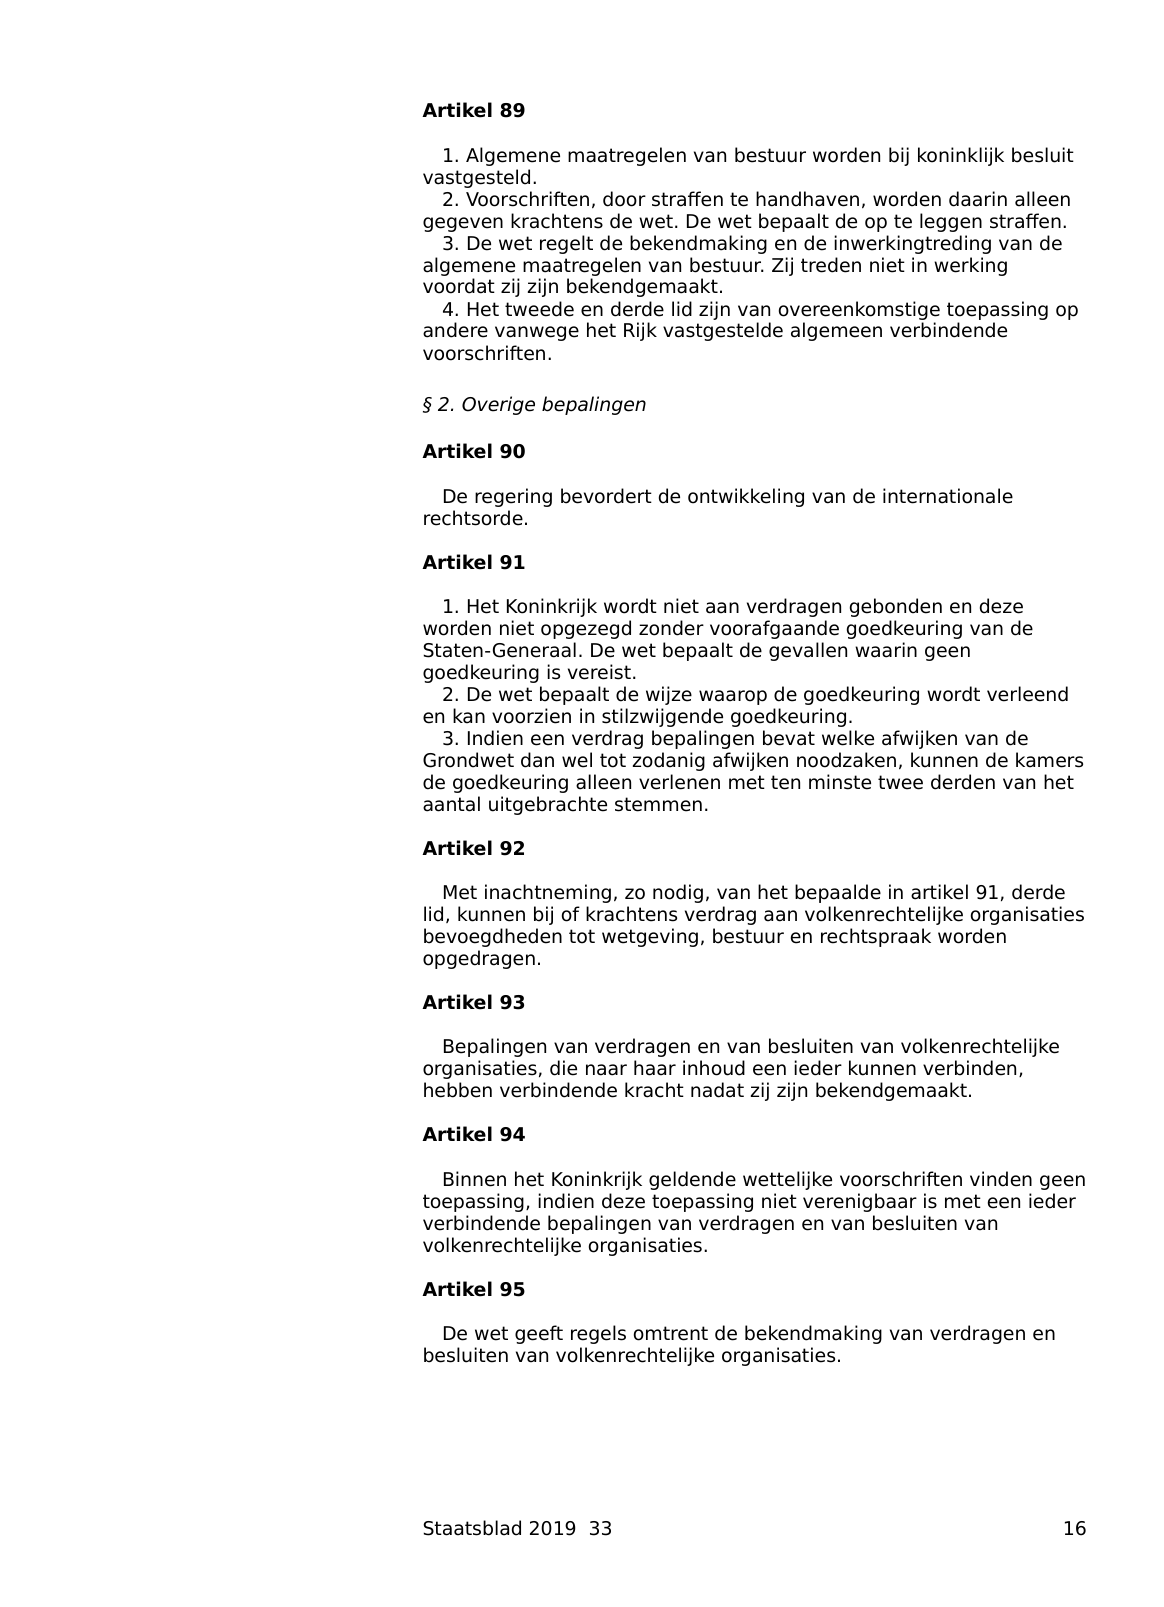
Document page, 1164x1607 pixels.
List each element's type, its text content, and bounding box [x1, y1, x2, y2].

subtitle Artikel 92 [422, 838, 1087, 860]
text Bepalingen van verdragen en van besluiten van volkenrechtelijke organisaties, die naar haar inhoud een ieder kunnen verbinden, hebben verbindende kracht nadat zij zijn bekendgemaakt. [422, 1036, 1087, 1102]
subtitle § 2. Overige bepalingen [422, 394, 1087, 416]
text Binnen het Koninkrijk geldende wettelijke voorschriften vinden geen toepassing, indien deze toepassing niet verenigbaar is met een ieder verbindende bepalingen van verdragen en van besluiten van volkenrechtelijke organisaties. [422, 1168, 1087, 1256]
text 1. Algemene maatregelen van bestuur worden bij koninklijk besluit vastgesteld. [422, 144, 1087, 188]
subtitle Artikel 94 [422, 1124, 1087, 1146]
text De regering bevordert de ontwikkeling van de internationale rechtsorde. [422, 486, 1087, 529]
text De wet geeft regels omtrent de bekendmaking van verdragen en besluiten van volkenrechtelijke organisaties. [422, 1323, 1087, 1367]
text 2. De wet bepaalt de wijze waarop de goedkeuring wordt verleend en kan voorzien in stilzwijgende goedkeuring. [422, 684, 1087, 728]
text 2. Voorschriften, door straffen te handhaven, worden daarin alleen gegeven krachtens de wet. De wet bepaalt de op te leggen straffen. [422, 188, 1087, 232]
subtitle Artikel 89 [422, 100, 1087, 122]
subtitle Artikel 91 [422, 552, 1087, 574]
subtitle Artikel 95 [422, 1279, 1087, 1301]
subtitle Artikel 90 [422, 441, 1087, 463]
text 3. Indien een verdrag bepalingen bevat welke afwijken van de Grondwet dan wel tot zodanig afwijken noodzaken, kunnen de kamers de goedkeuring alleen verlenen met ten minste twee derden van het aantal uitgebrachte stemmen. [422, 728, 1087, 816]
text 1. Het Koninkrijk wordt niet aan verdragen gebonden en deze worden niet opgezegd zonder voorafgaande goedkeuring van de Staten-Generaal. De wet bepaalt de gevallen waarin geen goedkeuring is vereist. [422, 596, 1087, 684]
text Met inachtneming, zo nodig, van het bepaalde in artikel 91, derde lid, kunnen bij of krachtens verdrag aan volkenrechtelijke organisaties bevoegdheden tot wetgeving, bestuur en rechtspraak worden opgedragen. [422, 882, 1087, 970]
text 4. Het tweede en derde lid zijn van overeenkomstige toepassing op andere vanwege het Rijk vastgestelde algemeen verbindende voorschriften. [422, 298, 1087, 364]
subtitle Artikel 93 [422, 992, 1087, 1014]
text 3. De wet regelt de bekendmaking en de inwerkingtreding van de algemene maatregelen van bestuur. Zij treden niet in werking voordat zij zijn bekendgemaakt. [422, 232, 1087, 298]
